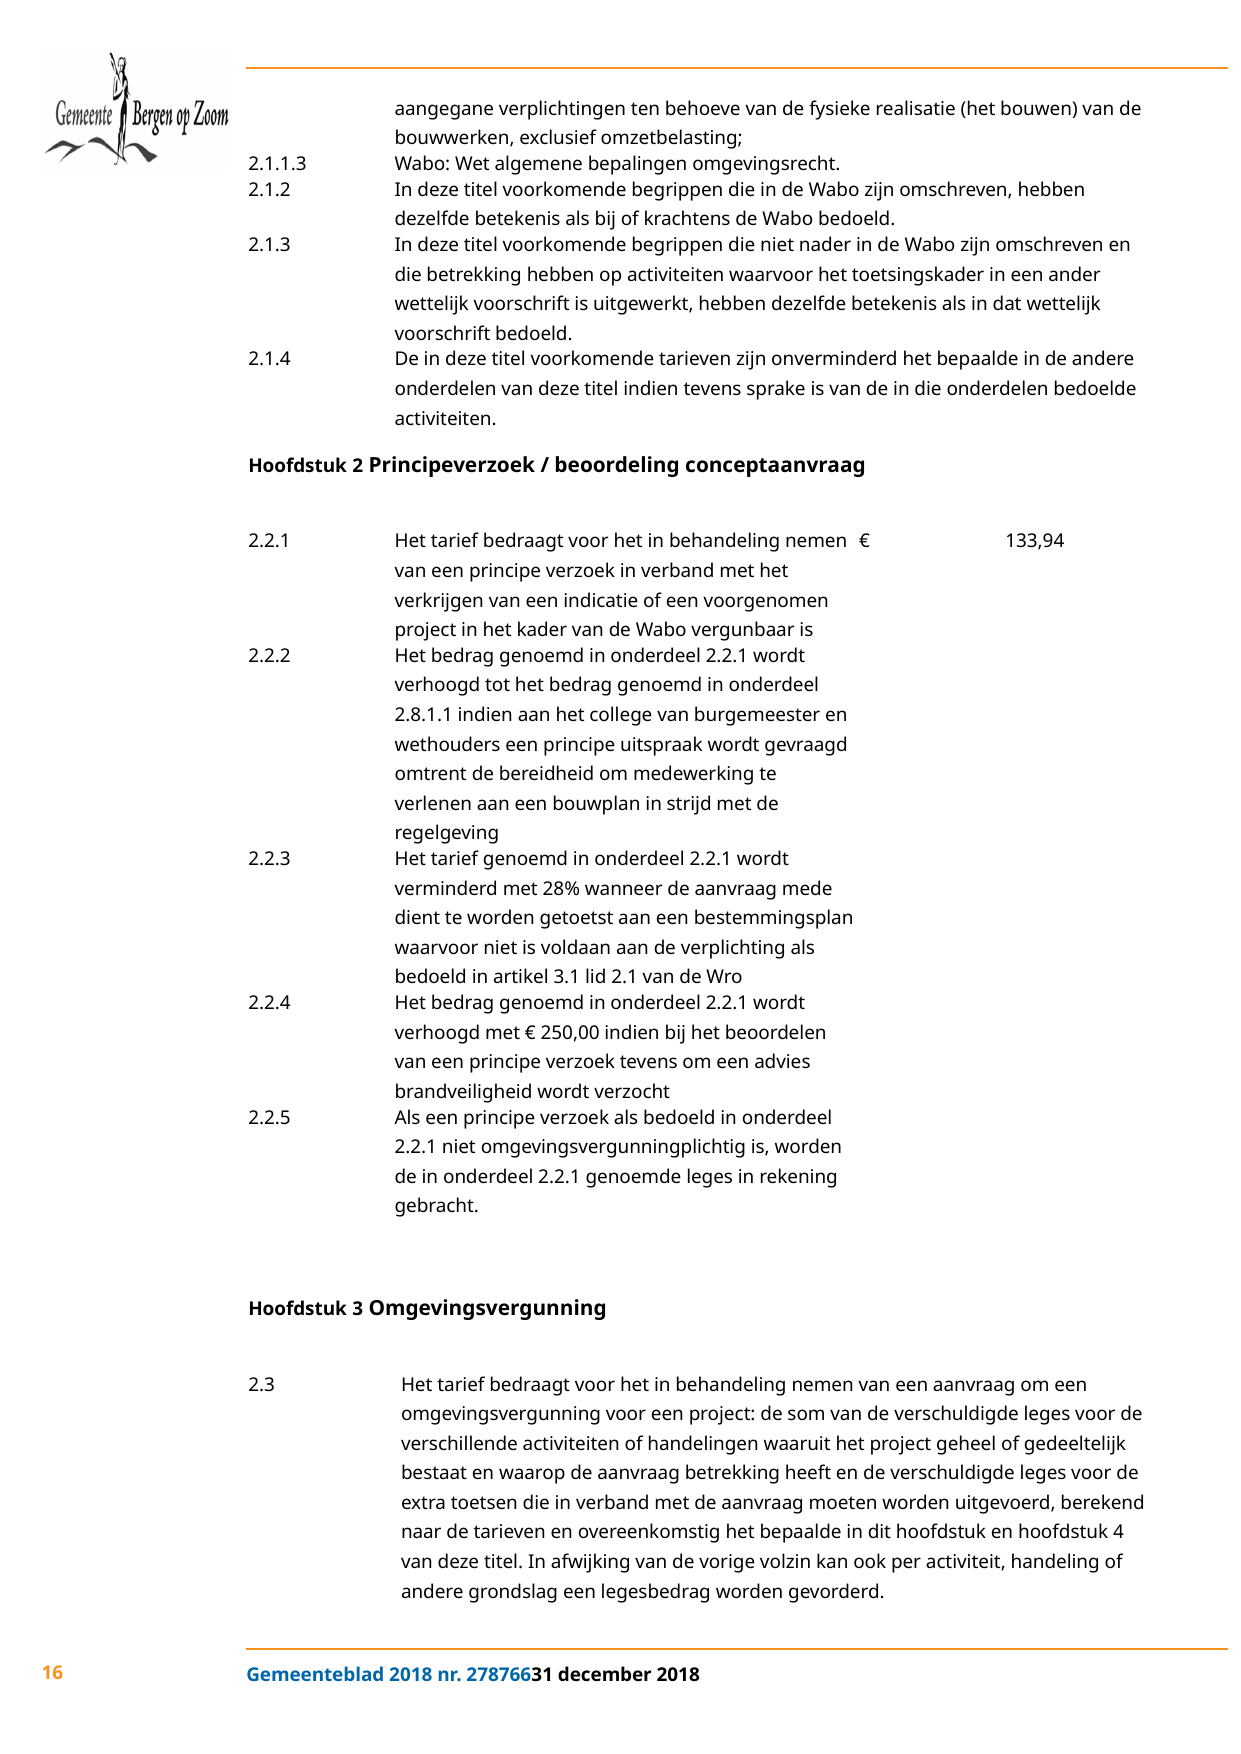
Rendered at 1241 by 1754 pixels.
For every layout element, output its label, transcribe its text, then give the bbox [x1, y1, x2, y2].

text Hoofdstuk 2 Principeverzoek / beoordeling conceptaanvraag [248, 450, 1152, 478]
table_cell Het bedrag genoemd in onderdeel 2.2.1 wordt verhoogd tot het bedrag genoemd in onderdeel 2.8.1.1 indien aan het college van burgemeester en wethouders een principe uitspraak wordt gevraagd omtrent de bereidheid om medewerking te verlenen aan een bouwplan in strijd met de regelgeving [394, 642, 859, 845]
table_header Het tarief bedraagt voor het in behandeling nemen van een aanvraag om een omgevingsvergunning voor een project: de som van de verschuldigde leges voor de verschillende activiteiten of handelingen waaruit het project geheel of gedeeltelijk bestaat en waarop de aanvraag betrekking heeft en de verschuldigde leges voor de extra toetsen die in verband met de aanvraag moeten worden uitgevoerd, berekend naar de tarieven en overeenkomstig het bepaalde in dit hoofdstuk en hoofdstuk 4 van deze titel. In afwijking van de vorige volzin kan ook per activiteit, handeling of andere grondslag een legesbedrag worden gevorderd. [401, 1371, 1152, 1603]
table_cell Als een principe verzoek als bedoeld in onderdeel 2.2.1 niet omgevingsvergunningplichtig is, worden de in onderdeel 2.2.1 genoemde leges in rekening gebracht. [394, 1104, 859, 1218]
table_cell [1005, 150, 1152, 176]
table_cell [394, 1218, 859, 1244]
table_cell 2.2.2 [248, 642, 394, 845]
table_cell Het bedrag genoemd in onderdeel 2.2.1 wordt verhoogd met € 250,00 indien bij het beoordelen van een principe verzoek tevens om een advies brandveiligheid wordt verzocht [394, 989, 859, 1104]
table_cell 2.1.3 [248, 231, 394, 346]
table_header Het tarief bedraagt voor het in behandeling nemen van een principe verzoek in verband met het verkrijgen van een indicatie of een voorgenomen project in het kader van de Wabo vergunbaar is [394, 528, 859, 642]
text Hoofdstuk 3 Omgevingsvergunning [248, 1293, 1152, 1321]
table_cell [859, 150, 1005, 176]
table_cell 2.2.5 [248, 1104, 394, 1218]
table_cell Het tarief genoemd in onderdeel 2.2.1 wordt verminderd met 28% wanneer de aanvraag mede dient te worden getoetst aan een bestemmingsplan waarvoor niet is voldaan aan de verplichting als bedoeld in artikel 3.1 lid 2.1 van de Wro [394, 845, 859, 989]
table_cell [859, 642, 1005, 845]
table_header € [859, 528, 1005, 642]
table_cell 2.2.3 [248, 845, 394, 989]
picture [41, 47, 231, 172]
table_cell 2.1.4 [248, 346, 394, 431]
table_cell In deze titel voorkomende begrippen die niet nader in de Wabo zijn omschreven en die betrekking hebben op activiteiten waarvoor het toetsingskader in een ander wettelijk voorschrift is uitgewerkt, hebben dezelfde betekenis als in dat wettelijk voorschrift bedoeld. [394, 231, 1152, 346]
table_cell [859, 845, 1005, 989]
table_cell [248, 1218, 394, 1244]
table_header 2.2.1 [248, 528, 394, 642]
table_header 133,94 [1005, 528, 1152, 642]
table_cell In deze titel voorkomende begrippen die in de Wabo zijn omschreven, hebben dezelfde betekenis als bij of krachtens de Wabo bedoeld. [394, 176, 1152, 231]
table_cell 2.1.2 [248, 176, 394, 231]
table_cell aangegane verplichtingen ten behoeve van de fysieke realisatie (het bouwen) van de bouwwerken, exclusief omzetbelasting; [394, 95, 1152, 150]
table_cell [1005, 845, 1152, 989]
table_cell 2.2.4 [248, 989, 394, 1104]
table_cell Wabo: Wet algemene bepalingen omgevingsrecht. [394, 150, 859, 176]
table_header 2.3 [248, 1371, 401, 1603]
table_cell [248, 95, 394, 150]
table_cell 2.1.1.3 [248, 150, 394, 176]
table_cell De in deze titel voorkomende tarieven zijn onverminderd het bepaalde in de andere onderdelen van deze titel indien tevens sprake is van de in die onderdelen bedoelde activiteiten. [394, 346, 1152, 431]
table_cell [1005, 642, 1152, 845]
